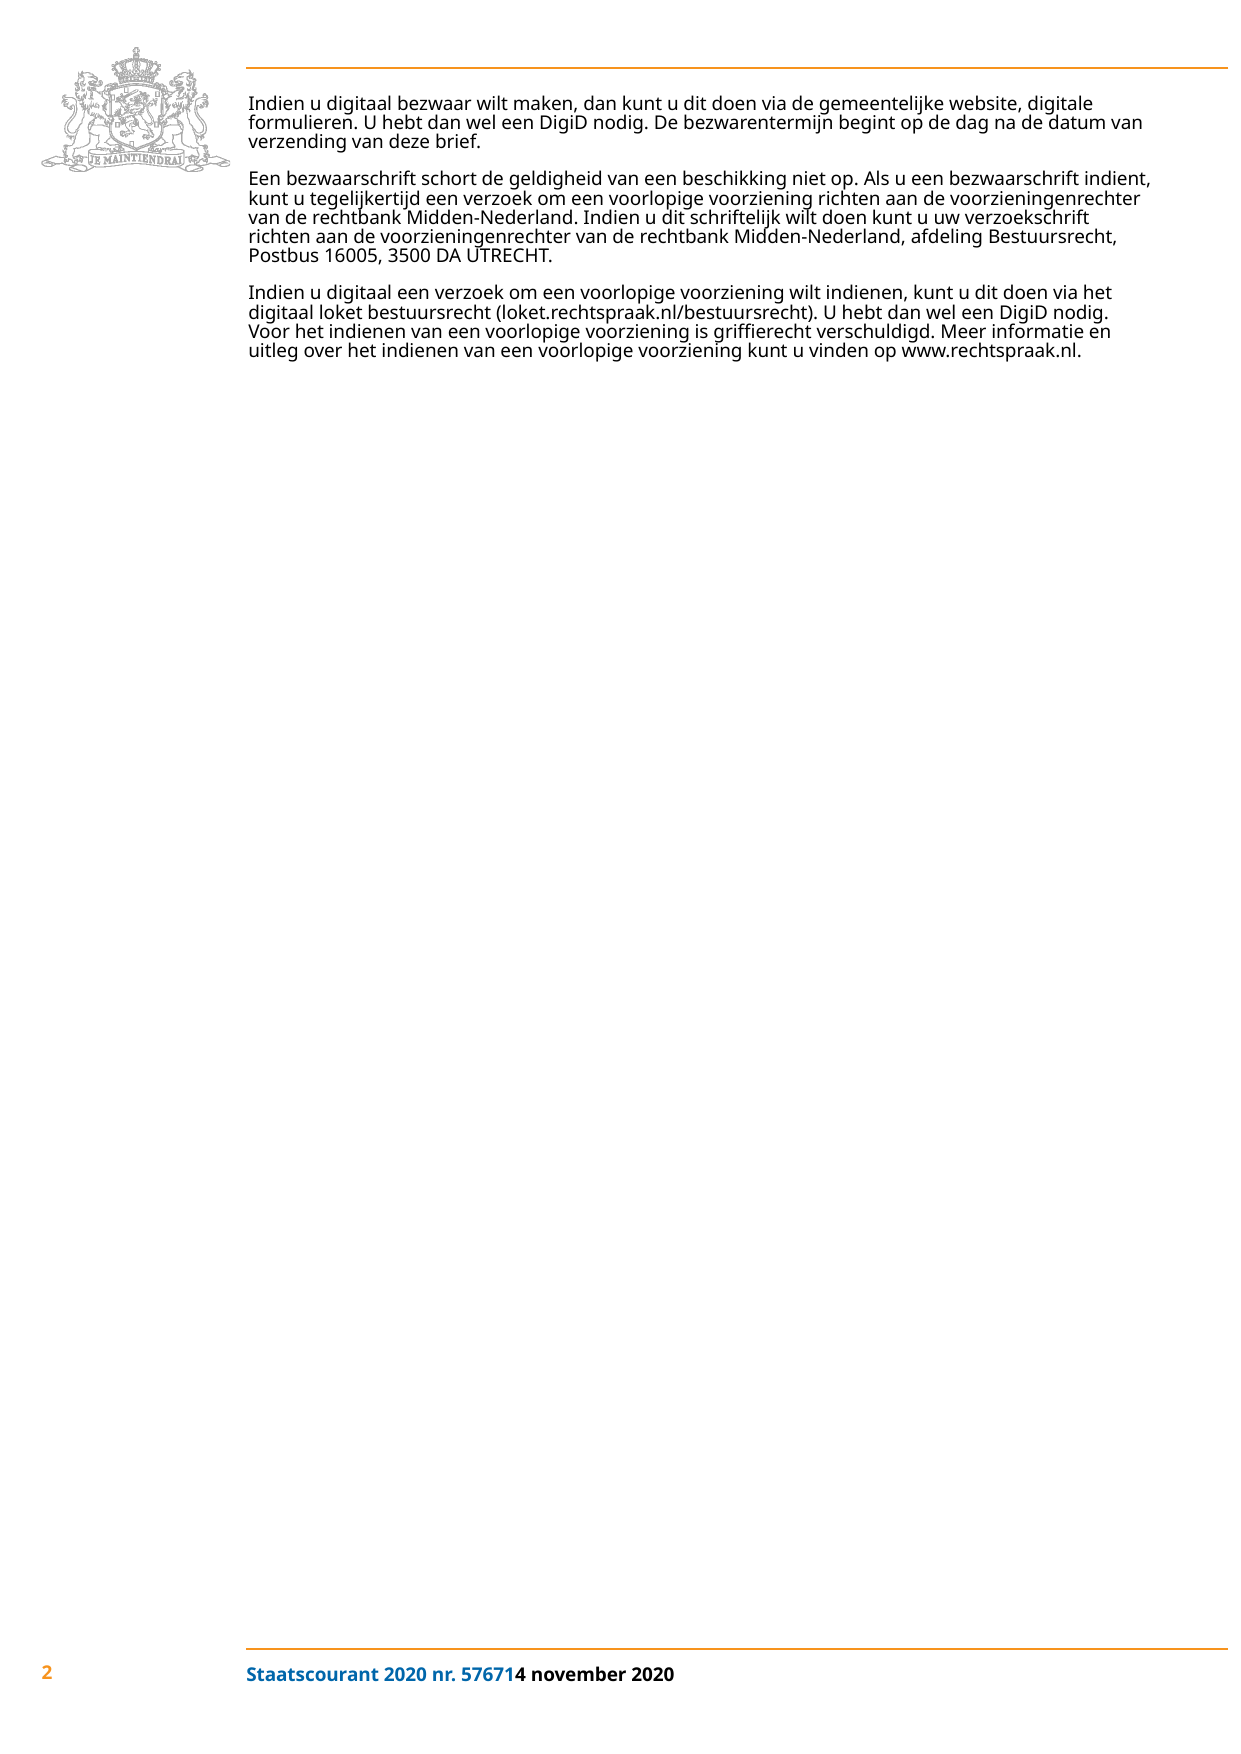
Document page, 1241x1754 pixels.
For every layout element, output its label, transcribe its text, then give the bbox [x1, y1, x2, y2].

text Een bezwaarschrift schort de geldigheid van een beschikking niet op. Als u een bezwaarschrift indient, kunt u tegelijkertijd een verzoek om een voorlopige voorziening richten aan de voorzieningenrechter van de rechtbank Midden-Nederland. Indien u dit schriftelijk wilt doen kunt u uw verzoekschrift richten aan de voorzieningenrechter van de rechtbank Midden-Nederland, afdeling Bestuursrecht, Postbus 16005, 3500 DA UTRECHT. [248, 170, 1152, 267]
text Indien u digitaal bezwaar wilt maken, dan kunt u dit doen via de gemeentelijke website, digitale formulieren. U hebt dan wel een DigiD nodig. De bezwarentermijn begint op de dag na de datum van verzending van deze brief. [248, 95, 1152, 153]
picture [41, 47, 231, 172]
text Indien u digitaal een verzoek om een voorlopige voorziening wilt indienen, kunt u dit doen via het digitaal loket bestuursrecht (loket.rechtspraak.nl/bestuursrecht). U hebt dan wel een DigiD nodig. Voor het indienen van een voorlopige voorziening is griffierecht verschuldigd. Meer informatie en uitleg over het indienen van een voorlopige voorziening kunt u vinden op www.rechtspraak.nl. [248, 284, 1152, 361]
